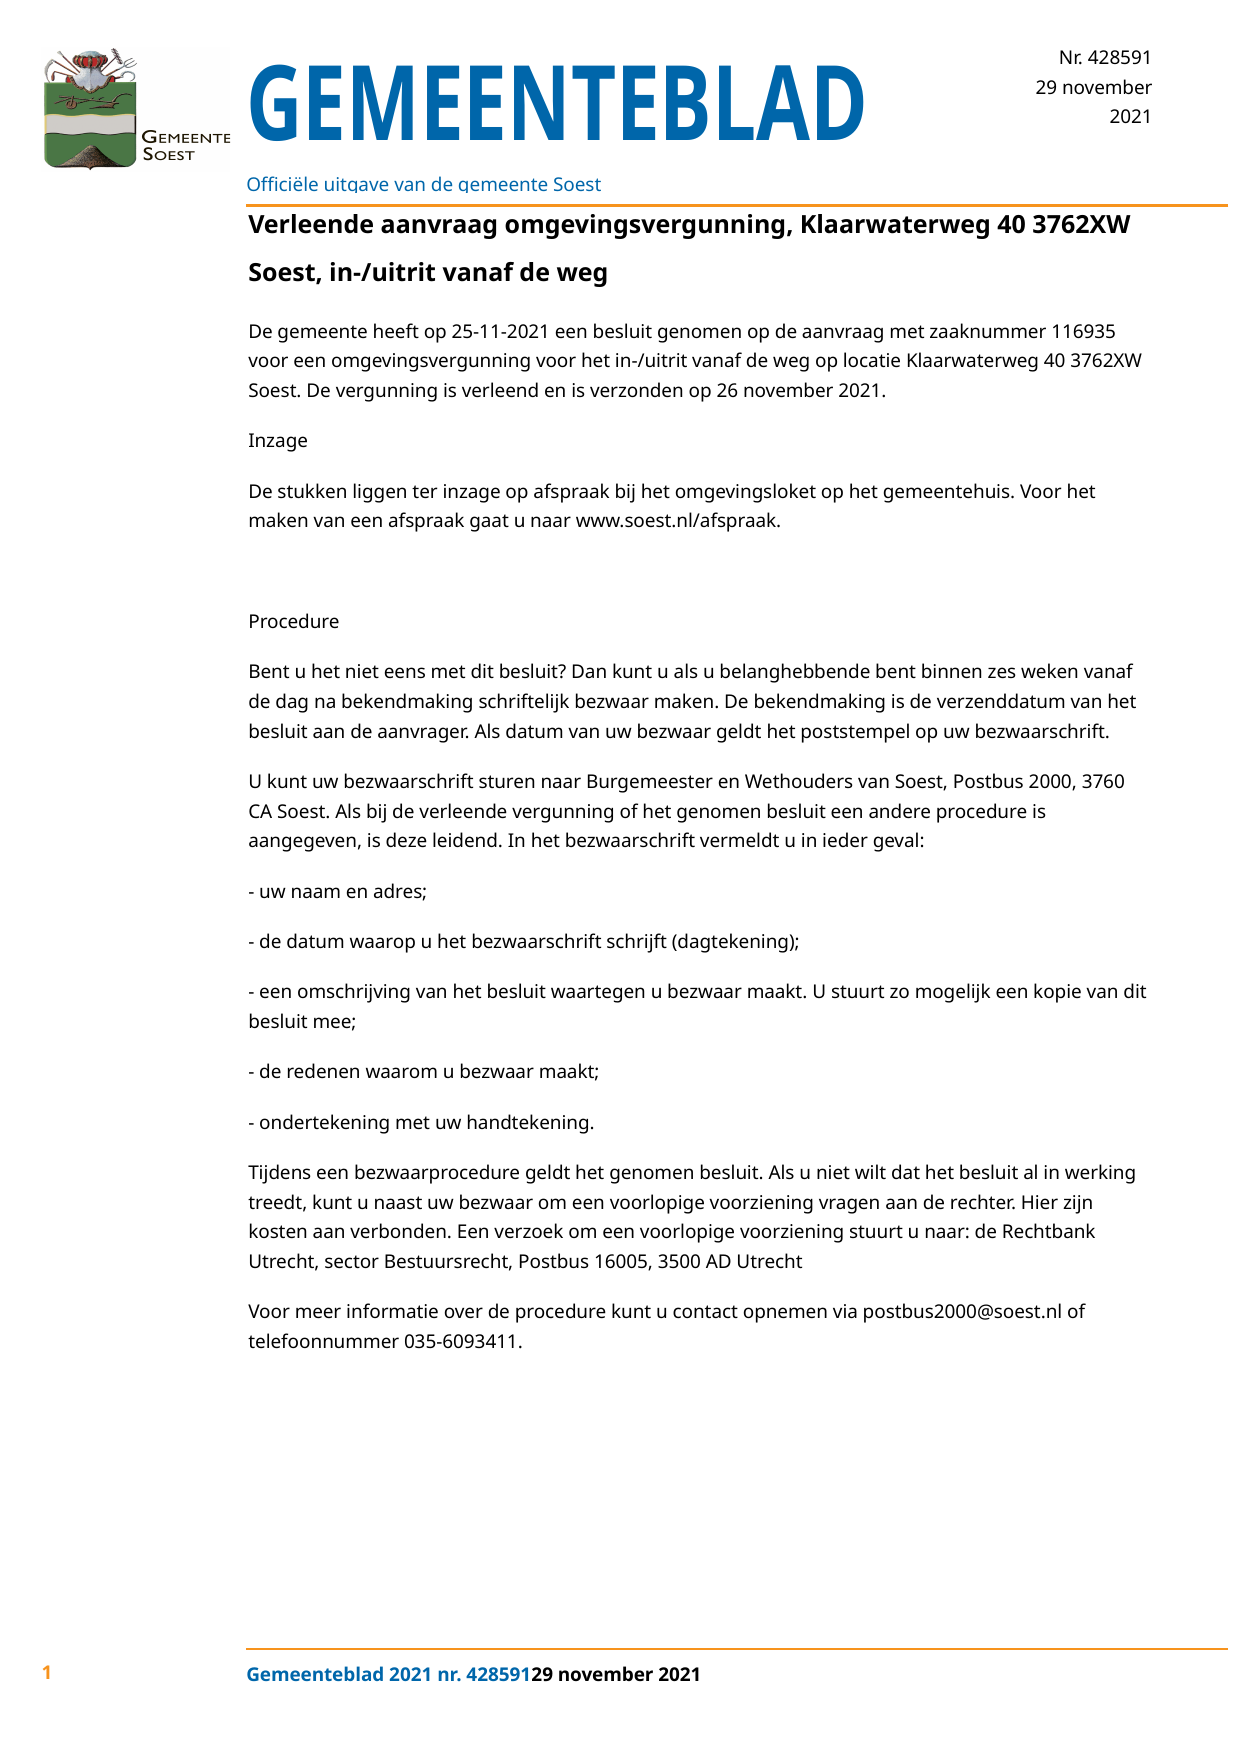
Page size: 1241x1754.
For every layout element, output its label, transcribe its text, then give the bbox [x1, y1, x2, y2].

text - de redenen waarom u bezwaar maakt; [248, 1059, 1152, 1084]
text De gemeente heeft op 25-11-2021 een besluit genomen op de aanvraag met zaaknummer 116935 voor een omgevingsvergunning voor het in-/uitrit vanaf de weg op locatie Klaarwaterweg 40 3762XW Soest. De vergunning is verleend en is verzonden op 26 november 2021. [248, 318, 1152, 403]
text - de datum waarop u het bezwaarschrift schrijft (dagtekening); [248, 928, 1152, 954]
text - uw naam en adres; [248, 878, 1152, 904]
picture [41, 47, 231, 172]
text Tijdens een bezwaarprocedure geldt het genomen besluit. Als u niet wilt dat het besluit al in werking treedt, kunt u naast uw bezwaar om een voorlopige voorziening vragen aan de rechter. Hier zijn kosten aan verbonden. Een verzoek om een voorlopige voorziening stuurt u naar: de Rechtbank Utrecht, sector Bestuursrecht, Postbus 16005, 3500 AD Utrecht [248, 1159, 1152, 1274]
text - ondertekening met uw handtekening. [248, 1109, 1152, 1135]
text Procedure [248, 608, 1152, 634]
text U kunt uw bezwaarschrift sturen naar Burgemeester en Wethouders van Soest, Postbus 2000, 3760 CA Soest. Als bij de verleende vergunning of het genomen besluit een andere procedure is aangegeven, is deze leidend. In het bezwaarschrift vermeldt u in ieder geval: [248, 768, 1152, 853]
text Bent u het niet eens met dit besluit? Dan kunt u als u belanghebbende bent binnen zes weken vanaf de dag na bekendmaking schriftelijk bezwaar maken. De bekendmaking is de verzenddatum van het besluit aan de aanvrager. Als datum van uw bezwaar geldt het poststempel op uw bezwaarschrift. [248, 659, 1152, 744]
text Verleende aanvraag omgevingsvergunning, Klaarwaterweg 40 3762XW Soest, in-/uitrit vanaf de weg [248, 207, 1152, 288]
text Inzage [248, 427, 1152, 453]
text - een omschrijving van het besluit waartegen u bezwaar maakt. U stuurt zo mogelijk een kopie van dit besluit mee; [248, 979, 1152, 1034]
text De stukken liggen ter inzage op afspraak bij het omgevingsloket op het gemeentehuis. Voor het maken van een afspraak gaat u naar www.soest.nl/afspraak. [248, 478, 1152, 533]
text Voor meer informatie over de procedure kunt u contact opnemen via postbus2000@soest.nl of telefoonnummer 035-6093411. [248, 1299, 1152, 1354]
